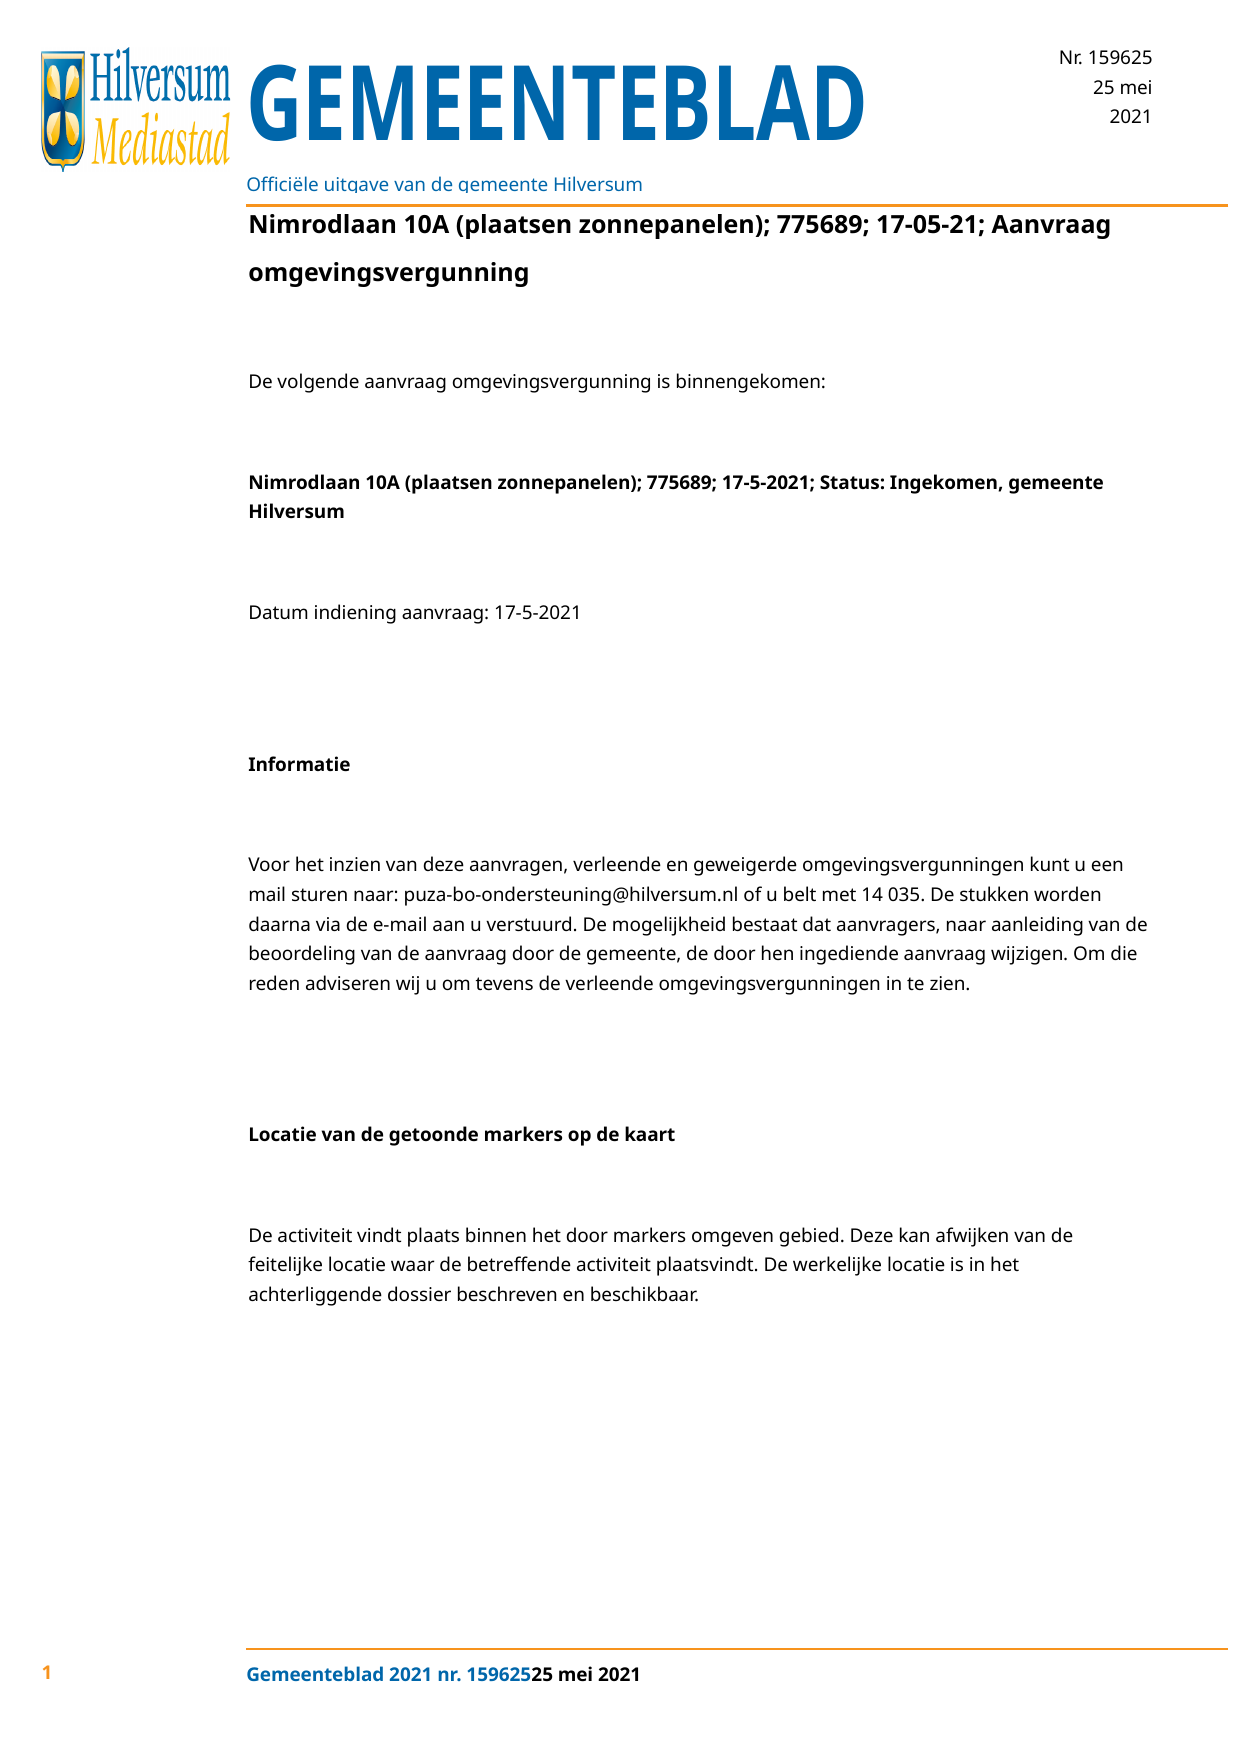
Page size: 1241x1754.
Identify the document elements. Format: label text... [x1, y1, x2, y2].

text Datum indiening aanvraag: 17-5-2021 [248, 599, 1152, 625]
text Locatie van de getoonde markers op de kaart [248, 1121, 1152, 1147]
text De volgende aanvraag omgevingsvergunning is binnengekomen: [248, 368, 1152, 394]
text Voor het inzien van deze aanvragen, verleende en geweigerde omgevingsvergunningen kunt u een mail sturen naar: puza-bo-ondersteuning@hilversum.nl of u belt met 14 035. De stukken worden daarna via de e-mail aan u verstuurd. De mogelijkheid bestaat dat aanvragers, naar aanleiding van de beoordeling van de aanvraag door de gemeente, de door hen ingediende aanvraag wijzigen. Om die reden adviseren wij u om tevens de verleende omgevingsvergunningen in te zien. [248, 852, 1152, 996]
text De activiteit vindt plaats binnen het door markers omgeven gebied. Deze kan afwijken van de feitelijke locatie waar de betreffende activiteit plaatsvindt. De werkelijke locatie is in het achterliggende dossier beschreven en beschikbaar. [248, 1222, 1152, 1307]
text Informatie [248, 751, 1152, 777]
text Nimrodlaan 10A (plaatsen zonnepanelen); 775689; 17-05-21; Aanvraag omgevingsvergunning [248, 207, 1152, 288]
text Nimrodlaan 10A (plaatsen zonnepanelen); 775689; 17-5-2021; Status: Ingekomen, gemeente Hilversum [248, 469, 1152, 524]
picture [41, 47, 231, 172]
